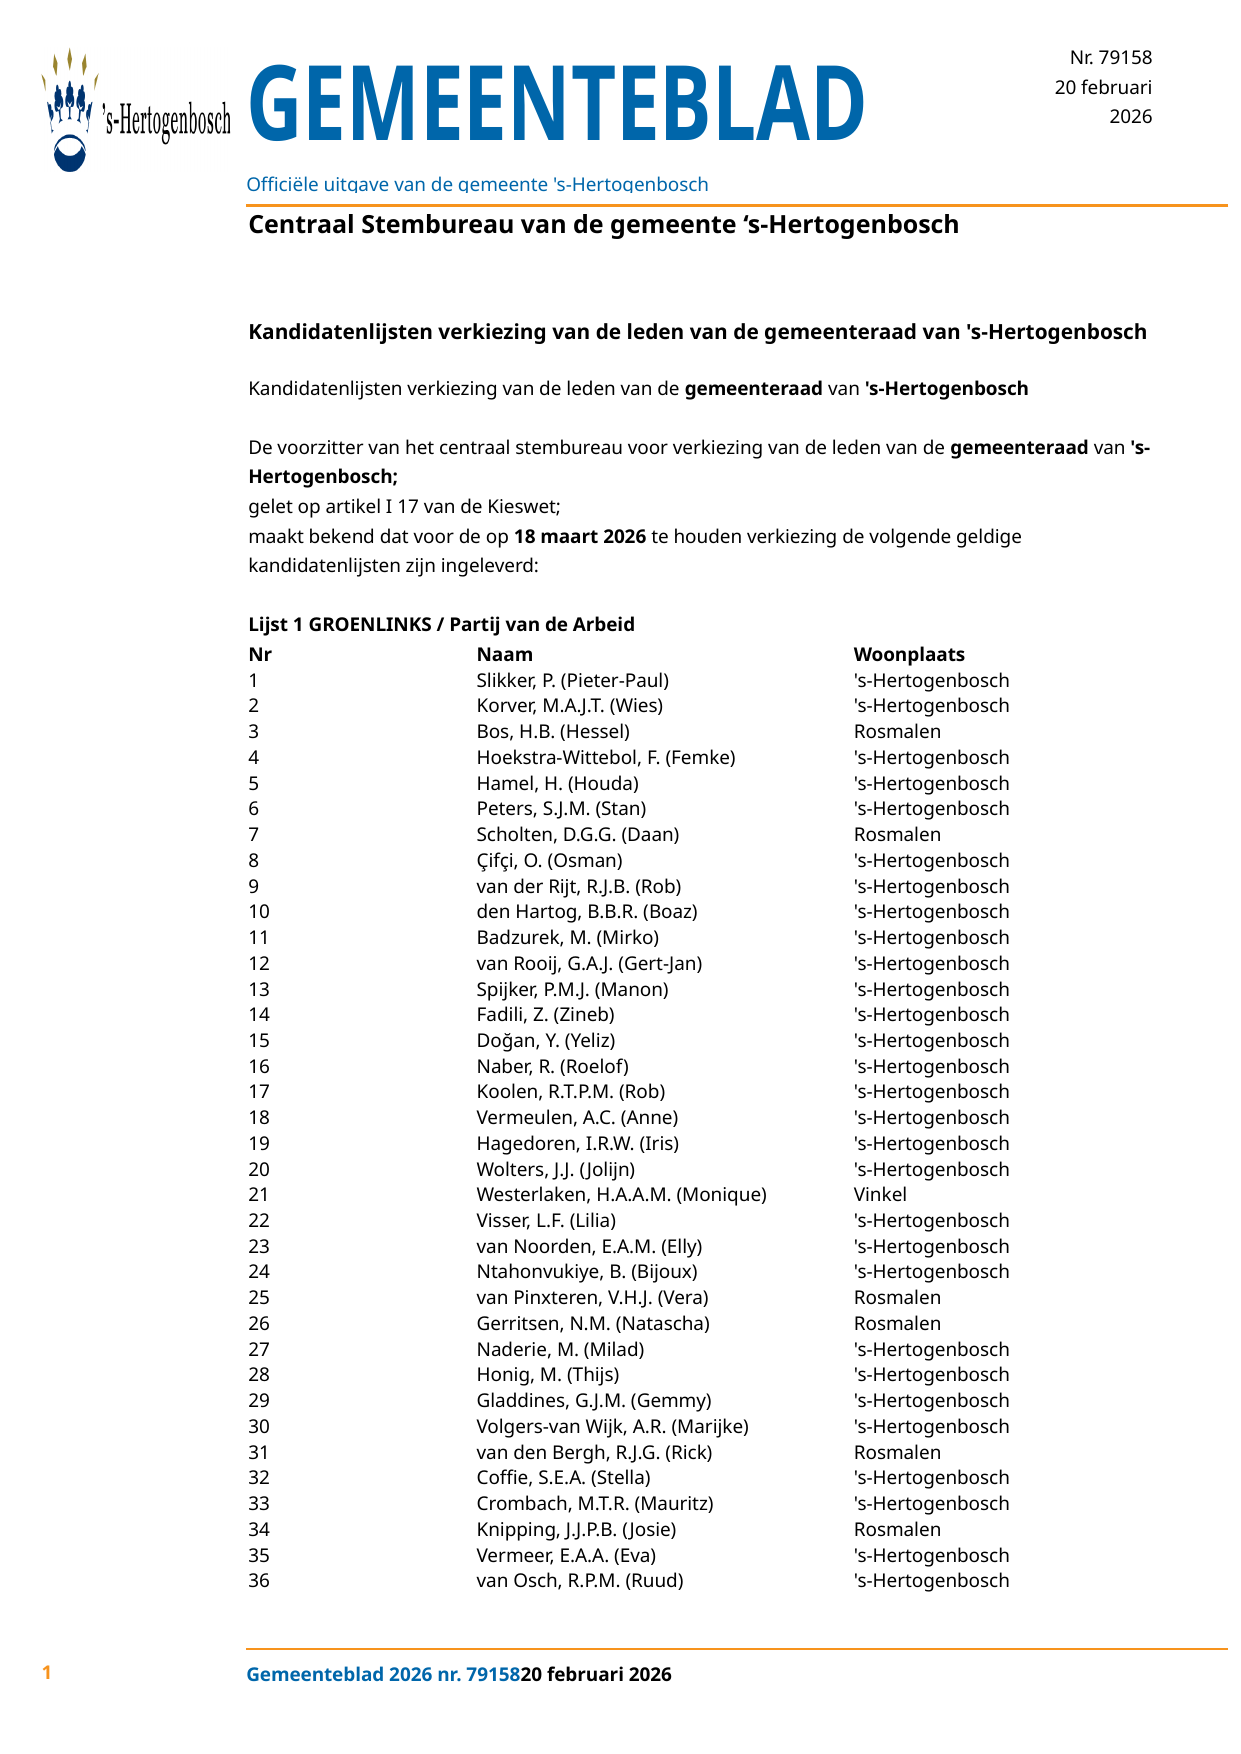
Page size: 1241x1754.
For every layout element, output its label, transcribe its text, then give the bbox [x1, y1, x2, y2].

table_cell 35 [248, 1542, 476, 1567]
table_cell 14 [248, 1001, 476, 1027]
text Centraal Stembureau van de gemeente ‘s-Hertogenbosch [248, 207, 1152, 241]
table_cell 9 [248, 873, 476, 898]
table_cell Fadili, Z. (Zineb) [476, 1001, 854, 1027]
table_cell Rosmalen [854, 1310, 1152, 1336]
table_cell 32 [248, 1465, 476, 1490]
table_cell 2 [248, 693, 476, 718]
table_cell 's-Hertogenbosch [854, 899, 1152, 924]
table_cell van Pinxteren, V.H.J. (Vera) [476, 1285, 854, 1310]
text De voorzitter van het centraal stembureau voor verkiezing van de leden van de gemeenteraad van 's-Hertogenbosch; [248, 434, 1152, 489]
table_cell Korver, M.A.J.T. (Wies) [476, 693, 854, 718]
table_header Nr [248, 641, 476, 667]
table_cell 's-Hertogenbosch [854, 1490, 1152, 1516]
table_cell Naber, R. (Roelof) [476, 1053, 854, 1079]
table_cell 18 [248, 1104, 476, 1130]
table_cell 's-Hertogenbosch [854, 1001, 1152, 1027]
table_cell 's-Hertogenbosch [854, 1104, 1152, 1130]
table_cell 's-Hertogenbosch [854, 1388, 1152, 1413]
table_cell Crombach, M.T.R. (Mauritz) [476, 1490, 854, 1516]
table_cell Bos, H.B. (Hessel) [476, 719, 854, 744]
table_cell Çifçi, O. (Osman) [476, 847, 854, 873]
table_cell 's-Hertogenbosch [854, 1568, 1152, 1593]
table_cell 23 [248, 1233, 476, 1259]
text Kandidatenlijsten verkiezing van de leden van de gemeenteraad van 's-Hertogenbosch [248, 317, 1152, 345]
table_cell 's-Hertogenbosch [854, 667, 1152, 693]
table_cell 's-Hertogenbosch [854, 873, 1152, 898]
table_cell Hamel, H. (Houda) [476, 770, 854, 796]
table_cell 's-Hertogenbosch [854, 950, 1152, 976]
table_cell Gerritsen, N.M. (Natascha) [476, 1310, 854, 1336]
table_cell 's-Hertogenbosch [854, 796, 1152, 821]
table_cell 25 [248, 1285, 476, 1310]
table_cell 's-Hertogenbosch [854, 1336, 1152, 1362]
table_cell 21 [248, 1182, 476, 1207]
table_cell 13 [248, 976, 476, 1001]
table_cell 's-Hertogenbosch [854, 1079, 1152, 1104]
picture [41, 47, 231, 172]
table_cell Volgers-van Wijk, A.R. (Marijke) [476, 1413, 854, 1439]
table_cell 's-Hertogenbosch [854, 693, 1152, 718]
table_cell van Rooij, G.A.J. (Gert-Jan) [476, 950, 854, 976]
table_cell 34 [248, 1516, 476, 1542]
table_cell Ntahonvukiye, B. (Bijoux) [476, 1259, 854, 1284]
table_cell 27 [248, 1336, 476, 1362]
table_cell Westerlaken, H.A.A.M. (Monique) [476, 1182, 854, 1207]
table_cell Koolen, R.T.P.M. (Rob) [476, 1079, 854, 1104]
table_cell 's-Hertogenbosch [854, 1465, 1152, 1490]
table_cell 's-Hertogenbosch [854, 1259, 1152, 1284]
table_header Naam [476, 641, 854, 667]
table_cell Rosmalen [854, 1439, 1152, 1464]
table_cell 6 [248, 796, 476, 821]
table_cell Naderie, M. (Milad) [476, 1336, 854, 1362]
table_cell 31 [248, 1439, 476, 1464]
table_cell Vinkel [854, 1182, 1152, 1207]
table_cell van Osch, R.P.M. (Ruud) [476, 1568, 854, 1593]
table_cell Honig, M. (Thijs) [476, 1362, 854, 1387]
table_cell Spijker, P.M.J. (Manon) [476, 976, 854, 1001]
table_cell 's-Hertogenbosch [854, 847, 1152, 873]
table_cell 's-Hertogenbosch [854, 1027, 1152, 1053]
table_cell 22 [248, 1207, 476, 1233]
table_cell 7 [248, 821, 476, 847]
table_cell Rosmalen [854, 821, 1152, 847]
table_cell Badzurek, M. (Mirko) [476, 924, 854, 950]
table_cell Wolters, J.J. (Jolijn) [476, 1156, 854, 1182]
table_cell Coffie, S.E.A. (Stella) [476, 1465, 854, 1490]
table_cell 's-Hertogenbosch [854, 1362, 1152, 1387]
text maakt bekend dat voor de op 18 maart 2026 te houden verkiezing de volgende geldige kandidatenlijsten zijn ingeleverd: [248, 523, 1152, 578]
table_cell Hoekstra-Wittebol, F. (Femke) [476, 744, 854, 770]
table_cell 20 [248, 1156, 476, 1182]
table_cell 30 [248, 1413, 476, 1439]
table_cell 's-Hertogenbosch [854, 1542, 1152, 1567]
text Kandidatenlijsten verkiezing van de leden van de gemeenteraad van 's-Hertogenbosch [248, 375, 1152, 401]
table_cell Visser, L.F. (Lilia) [476, 1207, 854, 1233]
table_cell 17 [248, 1079, 476, 1104]
table_cell 's-Hertogenbosch [854, 1413, 1152, 1439]
table_cell Gladdines, G.J.M. (Gemmy) [476, 1388, 854, 1413]
table_cell 28 [248, 1362, 476, 1387]
table_cell van der Rijt, R.J.B. (Rob) [476, 873, 854, 898]
table_cell 16 [248, 1053, 476, 1079]
table_cell 10 [248, 899, 476, 924]
table_cell 8 [248, 847, 476, 873]
table_cell Rosmalen [854, 1516, 1152, 1542]
table_cell Peters, S.J.M. (Stan) [476, 796, 854, 821]
table_cell 1 [248, 667, 476, 693]
text Lijst 1 GROENLINKS / Partij van de Arbeid [248, 612, 1152, 637]
table_cell 26 [248, 1310, 476, 1336]
table_cell 24 [248, 1259, 476, 1284]
table_cell 29 [248, 1388, 476, 1413]
table_cell Doğan, Y. (Yeliz) [476, 1027, 854, 1053]
text gelet op artikel I 17 van de Kieswet; [248, 493, 1152, 519]
table_cell Rosmalen [854, 1285, 1152, 1310]
table_cell den Hartog, B.B.R. (Boaz) [476, 899, 854, 924]
table_cell Knipping, J.J.P.B. (Josie) [476, 1516, 854, 1542]
table_cell Hagedoren, I.R.W. (Iris) [476, 1130, 854, 1156]
table_cell 15 [248, 1027, 476, 1053]
table_cell 36 [248, 1568, 476, 1593]
table_cell 3 [248, 719, 476, 744]
table_cell 33 [248, 1490, 476, 1516]
table_cell van Noorden, E.A.M. (Elly) [476, 1233, 854, 1259]
table_cell Scholten, D.G.G. (Daan) [476, 821, 854, 847]
table_cell 4 [248, 744, 476, 770]
table_cell 's-Hertogenbosch [854, 1053, 1152, 1079]
table_cell 's-Hertogenbosch [854, 770, 1152, 796]
table_cell Rosmalen [854, 719, 1152, 744]
table_cell Vermeulen, A.C. (Anne) [476, 1104, 854, 1130]
table_cell van den Bergh, R.J.G. (Rick) [476, 1439, 854, 1464]
table_cell 's-Hertogenbosch [854, 924, 1152, 950]
table_cell Vermeer, E.A.A. (Eva) [476, 1542, 854, 1567]
table_cell 's-Hertogenbosch [854, 1156, 1152, 1182]
table_cell 's-Hertogenbosch [854, 744, 1152, 770]
table_cell Slikker, P. (Pieter-Paul) [476, 667, 854, 693]
table_cell 's-Hertogenbosch [854, 1130, 1152, 1156]
table_cell 11 [248, 924, 476, 950]
table_cell 's-Hertogenbosch [854, 1233, 1152, 1259]
table_cell 's-Hertogenbosch [854, 976, 1152, 1001]
table_cell 5 [248, 770, 476, 796]
table_header Woonplaats [854, 641, 1152, 667]
table_cell 12 [248, 950, 476, 976]
table_cell 's-Hertogenbosch [854, 1207, 1152, 1233]
table_cell 19 [248, 1130, 476, 1156]
